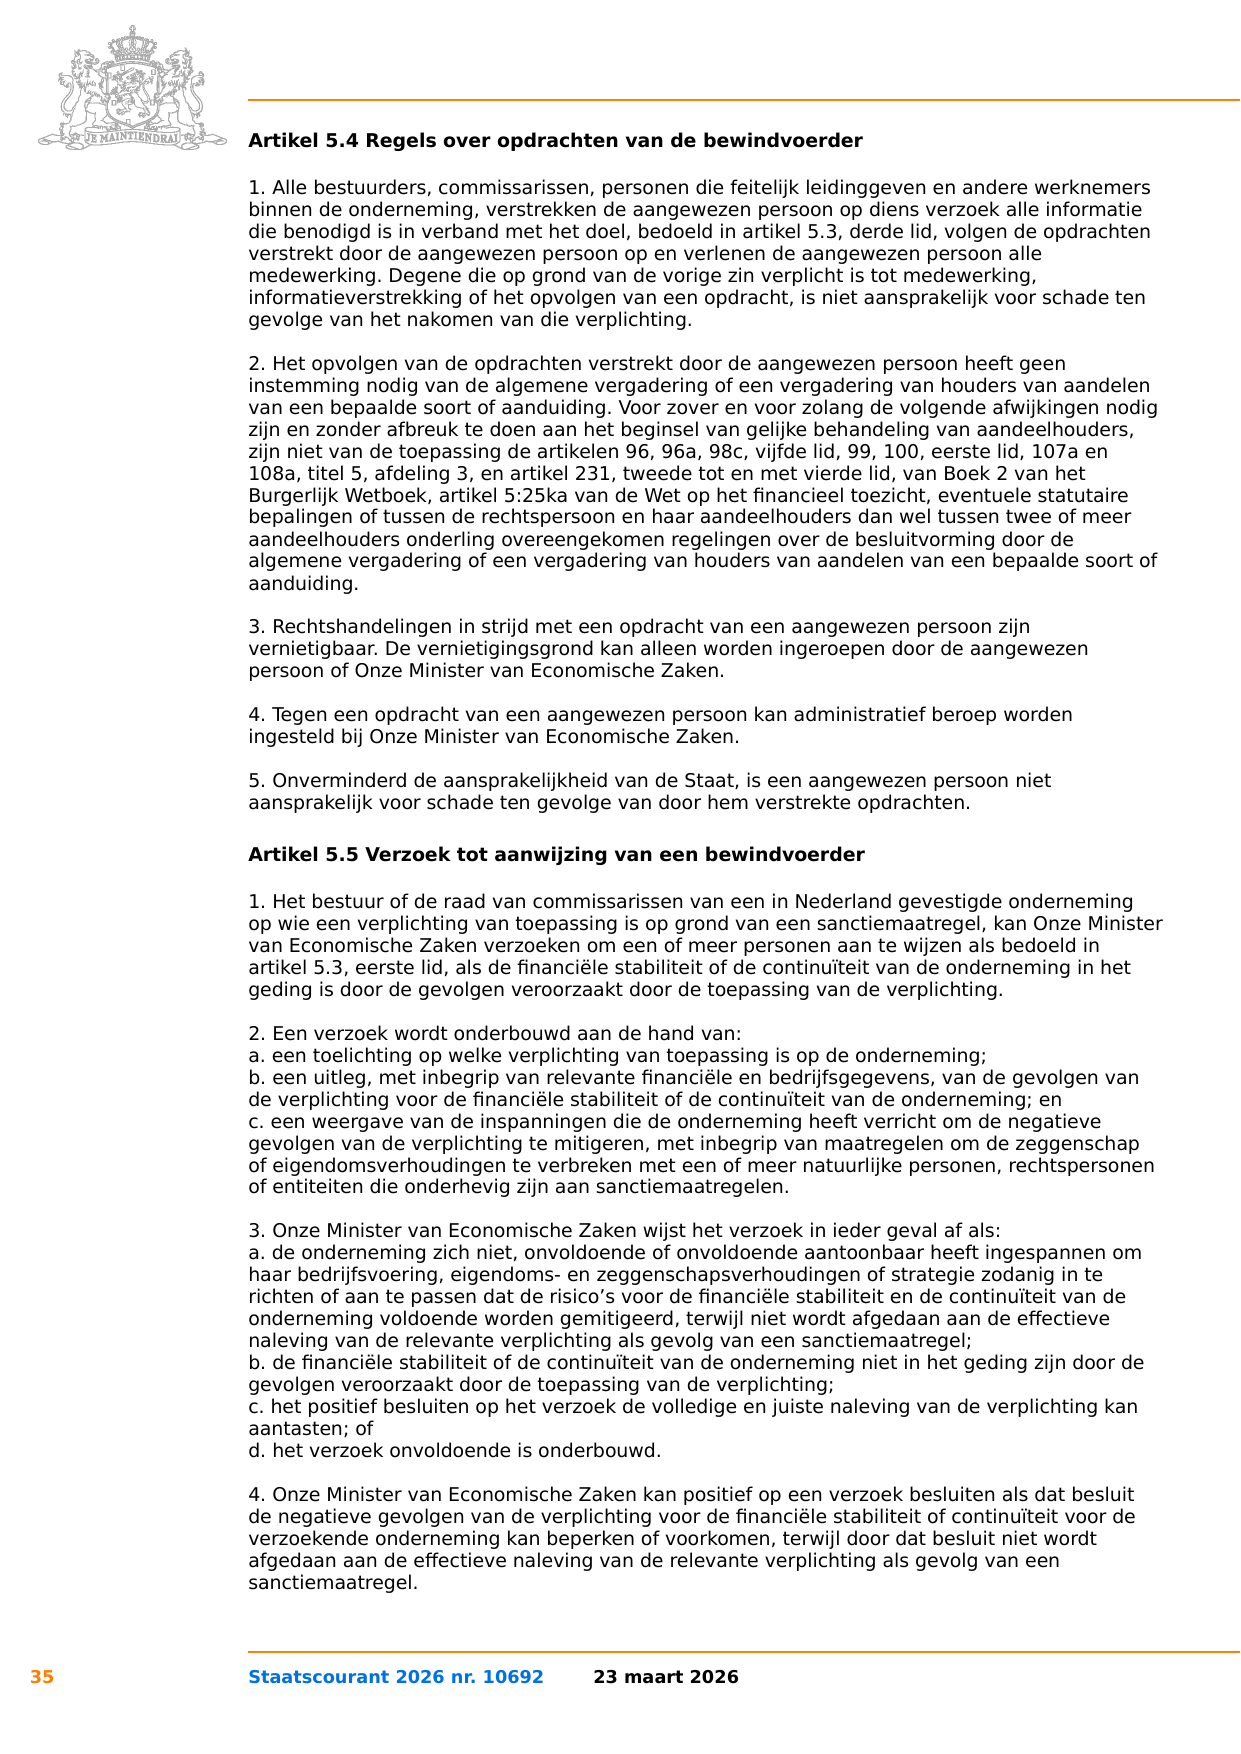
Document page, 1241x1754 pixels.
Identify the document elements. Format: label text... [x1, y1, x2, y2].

text 1. Het bestuur of de raad van commissarissen van een in Nederland gevestigde onderneming op wie een verplichting van toepassing is op grond van een sanctiemaatregel, kan Onze Minister van Economische Zaken verzoeken om een of meer personen aan te wijzen als bedoeld in artikel 5.3, eerste lid, als de financiële stabiliteit of de continuïteit van de onderneming in het geding is door de gevolgen veroorzaakt door de toepassing van de verplichting. [248, 891, 1163, 1001]
text b. de financiële stabiliteit of de continuïteit van de onderneming niet in het geding zijn door de gevolgen veroorzaakt door de toepassing van de verplichting; [248, 1352, 1163, 1396]
text 4. Tegen een opdracht van een aangewezen persoon kan administratief beroep worden ingesteld bij Onze Minister van Economische Zaken. [248, 704, 1163, 748]
text a. een toelichting op welke verplichting van toepassing is op de onderneming; [248, 1044, 1163, 1067]
text 2. Het opvolgen van de opdrachten verstrekt door de aangewezen persoon heeft geen instemming nodig van de algemene vergadering of een vergadering van houders van aandelen van een bepaalde soort of aanduiding. Voor zover en voor zolang de volgende afwijkingen nodig zijn en zonder afbreuk te doen aan het beginsel van gelijke behandeling van aandeelhouders, zijn niet van de toepassing de artikelen 96, 96a, 98c, vijfde lid, 99, 100, eerste lid, 107a en 108a, titel 5, afdeling 3, en artikel 231, tweede tot en met vierde lid, van Boek 2 van het Burgerlijk Wetboek, artikel 5:25ka van de Wet op het financieel toezicht, eventuele statutaire bepalingen of tussen de rechtspersoon en haar aandeelhouders dan wel tussen twee of meer aandeelhouders onderling overeengekomen regelingen over de besluitvorming door de algemene vergadering of een vergadering van houders van aandelen van een bepaalde soort of aanduiding. [248, 353, 1163, 594]
text 3. Onze Minister van Economische Zaken wijst het verzoek in ieder geval af als: [248, 1220, 1163, 1242]
text 2. Een verzoek wordt onderbouwd aan de hand van: [248, 1023, 1163, 1044]
picture [38, 25, 227, 150]
text c. een weergave van de inspanningen die de onderneming heeft verricht om de negatieve gevolgen van de verplichting te mitigeren, met inbegrip van maatregelen om de zeggenschap of eigendomsverhoudingen te verbreken met een of meer natuurlijke personen, rechtspersonen of entiteiten die onderhevig zijn aan sanctiemaatregelen. [248, 1111, 1163, 1198]
text d. het verzoek onvoldoende is onderbouwd. [248, 1440, 1163, 1462]
text 3. Rechtshandelingen in strijd met een opdracht van een aangewezen persoon zijn vernietigbaar. De vernietigingsgrond kan alleen worden ingeroepen door de aangewezen persoon of Onze Minister van Economische Zaken. [248, 616, 1163, 682]
text a. de onderneming zich niet, onvoldoende of onvoldoende aantoonbaar heeft ingespannen om haar bedrijfsvoering, eigendoms- en zeggenschapsverhoudingen of strategie zodanig in te richten of aan te passen dat de risico’s voor de financiële stabiliteit en de continuïteit van de onderneming voldoende worden gemitigeerd, terwijl niet wordt afgedaan aan de effectieve naleving van de relevante verplichting als gevolg van een sanctiemaatregel; [248, 1242, 1163, 1352]
text 1. Alle bestuurders, commissarissen, personen die feitelijk leidinggeven en andere werknemers binnen de onderneming, verstrekken de aangewezen persoon op diens verzoek alle informatie die benodigd is in verband met het doel, bedoeld in artikel 5.3, derde lid, volgen de opdrachten verstrekt door de aangewezen persoon op en verlenen de aangewezen persoon alle medewerking. Degene die op grond van de vorige zin verplicht is tot medewerking, informatieverstrekking of het opvolgen van een opdracht, is niet aansprakelijk voor schade ten gevolge van het nakomen van die verplichting. [248, 177, 1163, 331]
text c. het positief besluiten op het verzoek de volledige en juiste naleving van de verplichting kan aantasten; of [248, 1396, 1163, 1440]
text b. een uitleg, met inbegrip van relevante financiële en bedrijfsgegevens, van de gevolgen van de verplichting voor de financiële stabiliteit of de continuïteit van de onderneming; en [248, 1067, 1163, 1111]
text 5. Onverminderd de aansprakelijkheid van de Staat, is een aangewezen persoon niet aansprakelijk voor schade ten gevolge van door hem verstrekte opdrachten. [248, 770, 1163, 814]
subtitle Artikel 5.4 Regels over opdrachten van de bewindvoerder [248, 130, 1163, 152]
text 4. Onze Minister van Economische Zaken kan positief op een verzoek besluiten als dat besluit de negatieve gevolgen van de verplichting voor de financiële stabiliteit of continuïteit voor de verzoekende onderneming kan beperken of voorkomen, terwijl door dat besluit niet wordt afgedaan aan de effectieve naleving van de relevante verplichting als gevolg van een sanctiemaatregel. [248, 1484, 1163, 1594]
subtitle Artikel 5.5 Verzoek tot aanwijzing van een bewindvoerder [248, 844, 1163, 866]
